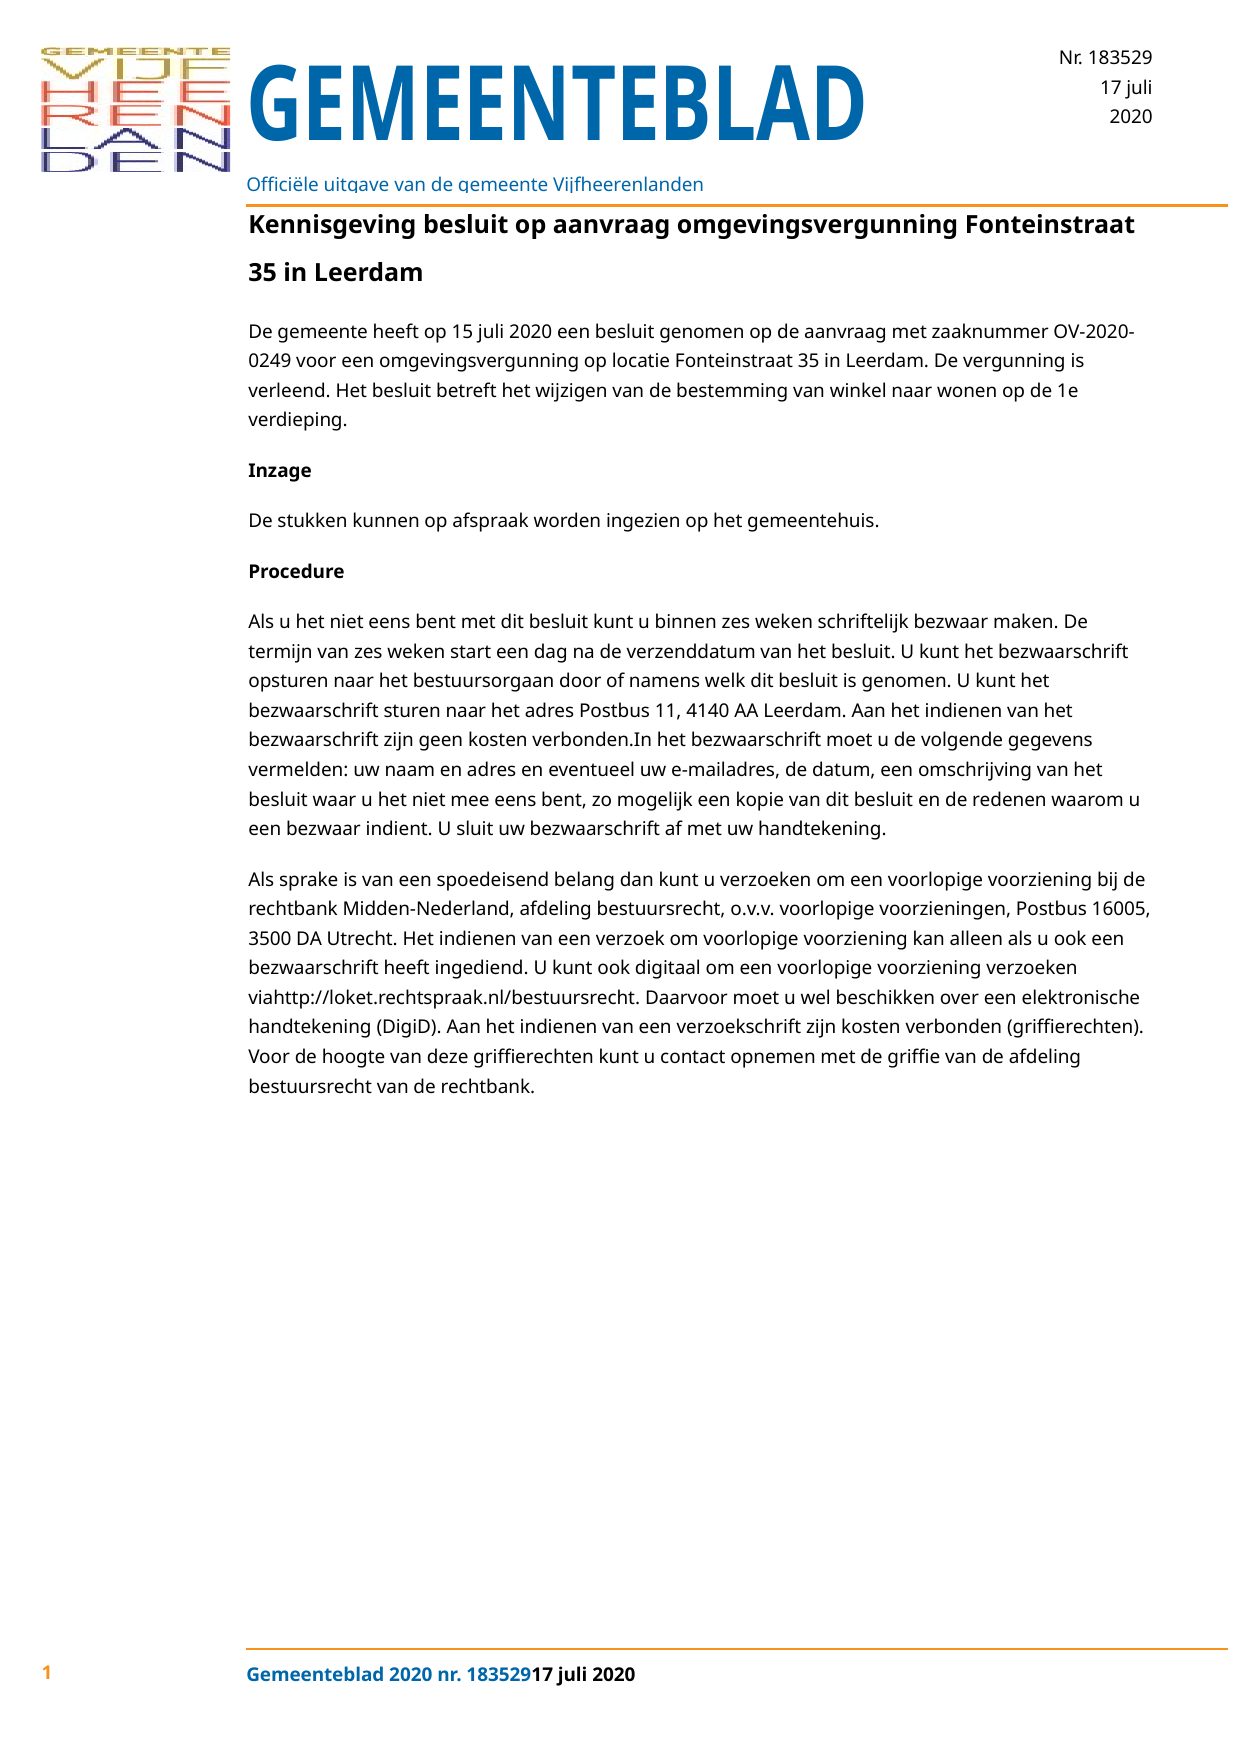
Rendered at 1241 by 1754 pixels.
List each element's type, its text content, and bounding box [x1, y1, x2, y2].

text Als sprake is van een spoedeisend belang dan kunt u verzoeken om een voorlopige voorziening bij de rechtbank Midden-Nederland, afdeling bestuursrecht, o.v.v. voorlopige voorzieningen, Postbus 16005, 3500 DA Utrecht. Het indienen van een verzoek om voorlopige voorziening kan alleen als u ook een bezwaarschrift heeft ingediend. U kunt ook digitaal om een voorlopige voorziening verzoeken viahttp://loket.rechtspraak.nl/bestuursrecht. Daarvoor moet u wel beschikken over een elektronische handtekening (DigiD). Aan het indienen van een verzoekschrift zijn kosten verbonden (griffierechten). Voor de hoogte van deze griffierechten kunt u contact opnemen met de griffie van de afdeling bestuursrecht van de rechtbank. [248, 866, 1152, 1099]
text Als u het niet eens bent met dit besluit kunt u binnen zes weken schriftelijk bezwaar maken. De termijn van zes weken start een dag na de verzenddatum van het besluit. U kunt het bezwaarschrift opsturen naar het bestuursorgaan door of namens welk dit besluit is genomen. U kunt het bezwaarschrift sturen naar het adres Postbus 11, 4140 AA Leerdam. Aan het indienen van het bezwaarschrift zijn geen kosten verbonden.In het bezwaarschrift moet u de volgende gegevens vermelden: uw naam en adres en eventueel uw e-mailadres, de datum, een omschrijving van het besluit waar u het niet mee eens bent, zo mogelijk een kopie van dit besluit en de redenen waarom u een bezwaar indient. U sluit uw bezwaarschrift af met uw handtekening. [248, 608, 1152, 841]
text Kennisgeving besluit op aanvraag omgevingsvergunning Fonteinstraat 35 in Leerdam [248, 207, 1152, 288]
picture [41, 47, 231, 172]
text De gemeente heeft op 15 juli 2020 een besluit genomen op de aanvraag met zaaknummer OV-2020-0249 voor een omgevingsvergunning op locatie Fonteinstraat 35 in Leerdam. De vergunning is verleend. Het besluit betreft het wijzigen van de bestemming van winkel naar wonen op de 1e verdieping. [248, 318, 1152, 432]
text De stukken kunnen op afspraak worden ingezien op het gemeentehuis. [248, 507, 1152, 533]
text Inzage [248, 457, 1152, 483]
text Procedure [248, 558, 1152, 584]
